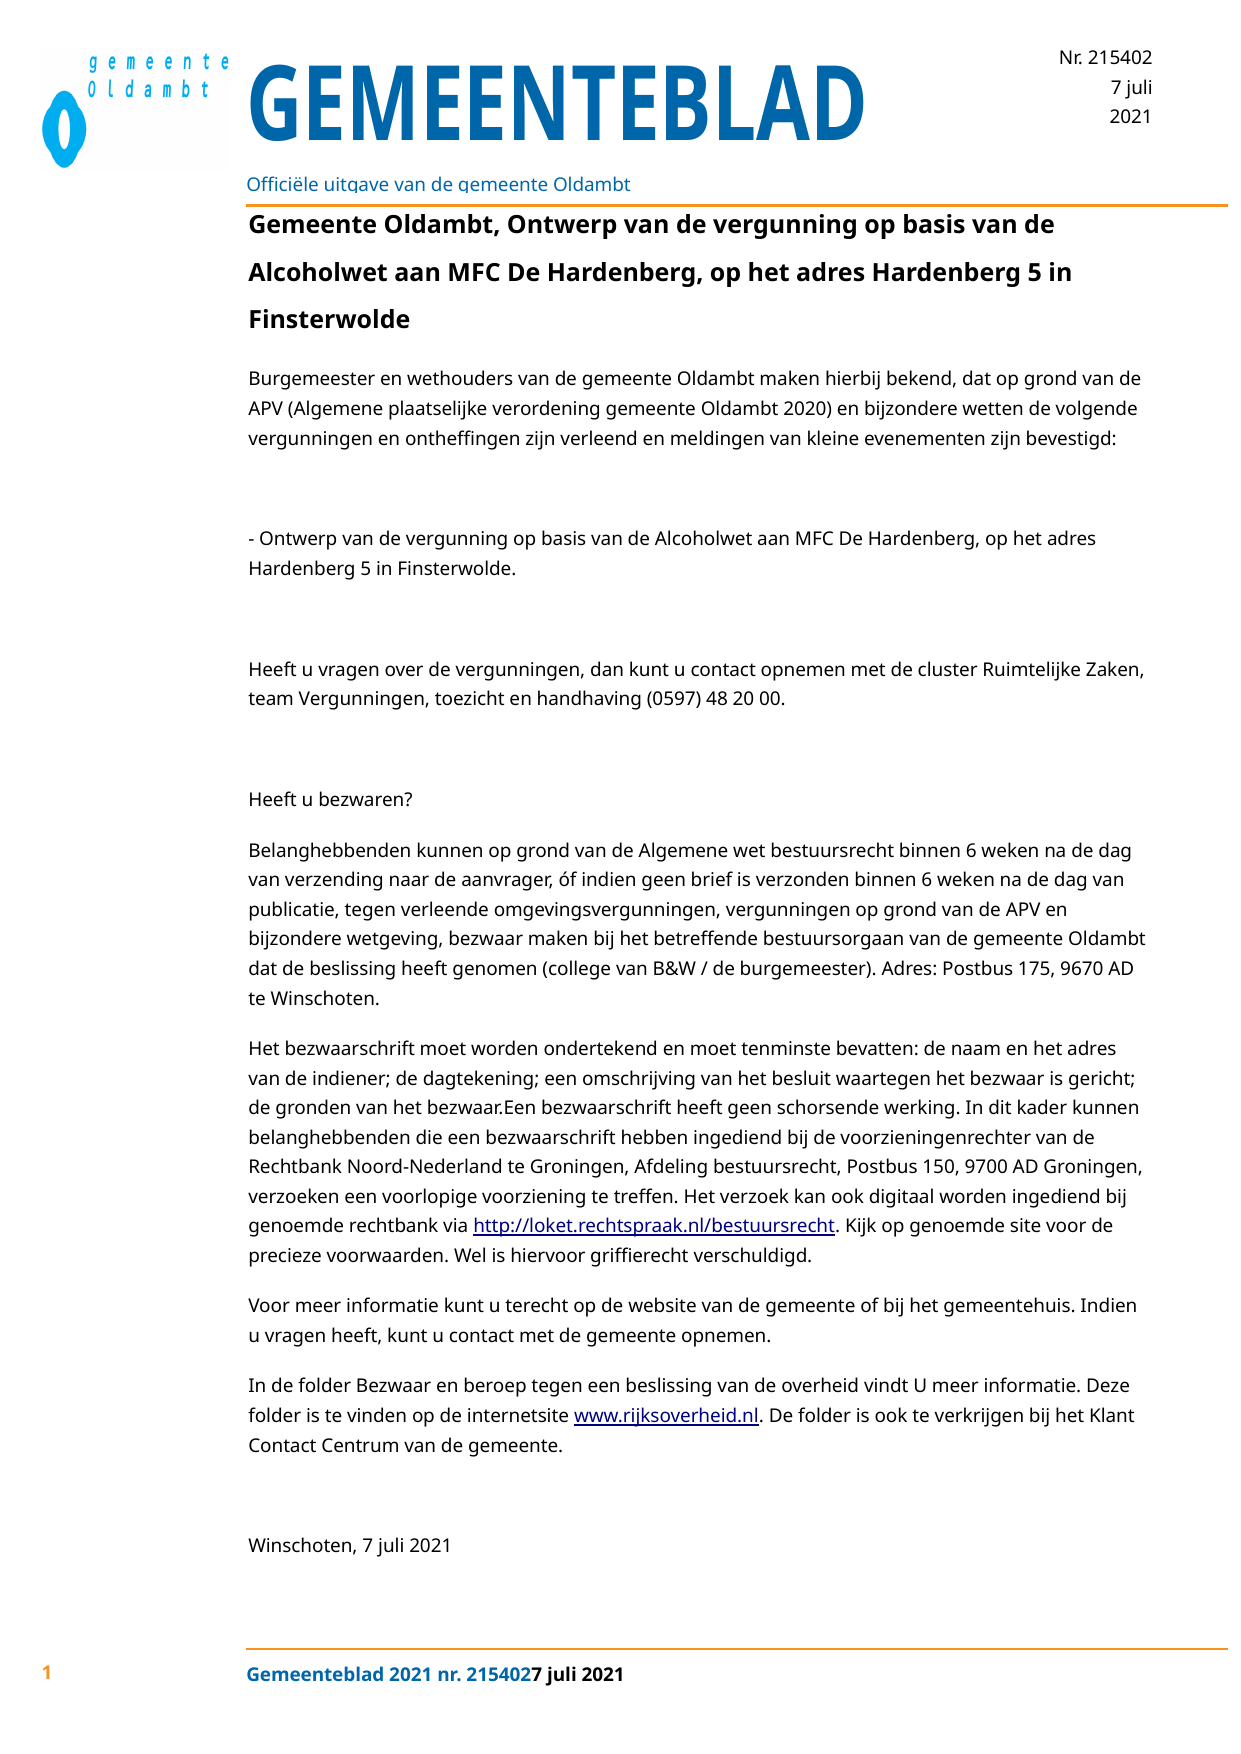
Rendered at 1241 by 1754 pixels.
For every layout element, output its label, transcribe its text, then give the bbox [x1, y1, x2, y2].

text - Ontwerp van de vergunning op basis van de Alcoholwet aan MFC De Hardenberg, op het adres Hardenberg 5 in Finsterwolde. [248, 526, 1152, 581]
text Burgemeester en wethouders van de gemeente Oldambt maken hierbij bekend, dat op grond van de APV (Algemene plaatselijke verordening gemeente Oldambt 2020) en bijzondere wetten de volgende vergunningen en ontheffingen zijn verleend en meldingen van kleine evenementen zijn bevestigd: [248, 366, 1152, 450]
text In de folder Bezwaar en beroep tegen een beslissing van de overheid vindt U meer informatie. Deze folder is te vinden op de internetsite www.rijksoverheid.nl. De folder is ook te verkrijgen bij het Klant Contact Centrum van de gemeente. [248, 1373, 1152, 1457]
text Winschoten, 7 juli 2021 [248, 1533, 1152, 1558]
text Gemeente Oldambt, Ontwerp van de vergunning op basis van de Alcoholwet aan MFC De Hardenberg, op het adres Hardenberg 5 in Finsterwolde [248, 207, 1152, 336]
text Belanghebbenden kunnen op grond van de Algemene wet bestuursrecht binnen 6 weken na de dag van verzending naar de aanvrager, óf indien geen brief is verzonden binnen 6 weken na de dag van publicatie, tegen verleende omgevingsvergunningen, vergunningen op grond van de APV en bijzondere wetgeving, bezwaar maken bij het betreffende bestuursorgaan van de gemeente Oldambt dat de beslissing heeft genomen (college van B&W / de burgemeester). Adres: Postbus 175, 9670 AD te Winschoten. [248, 837, 1152, 1010]
picture [41, 47, 231, 172]
text Heeft u bezwaren? [248, 786, 1152, 812]
text Het bezwaarschrift moet worden ondertekend en moet tenminste bevatten: de naam en het adres van de indiener; de dagtekening; een omschrijving van het besluit waartegen het bezwaar is gericht; de gronden van het bezwaar.Een bezwaarschrift heeft geen schorsende werking. In dit kader kunnen belanghebbenden die een bezwaarschrift hebben ingediend bij de voorzieningenrechter van de Rechtbank Noord-Nederland te Groningen, Afdeling bestuursrecht, Postbus 150, 9700 AD Groningen, verzoeken een voorlopige voorziening te treffen. Het verzoek kan ook digitaal worden ingediend bij genoemde rechtbank via http://loket.rechtspraak.nl/bestuursrecht. Kijk op genoemde site voor de precieze voorwaarden. Wel is hiervoor griffierecht verschuldigd. [248, 1035, 1152, 1268]
text Heeft u vragen over de vergunningen, dan kunt u contact opnemen met de cluster Ruimtelijke Zaken, team Vergunningen, toezicht en handhaving (0597) 48 20 00. [248, 656, 1152, 711]
text Voor meer informatie kunt u terecht op de website van de gemeente of bij het gemeentehuis. Indien u vragen heeft, kunt u contact met de gemeente opnemen. [248, 1293, 1152, 1348]
